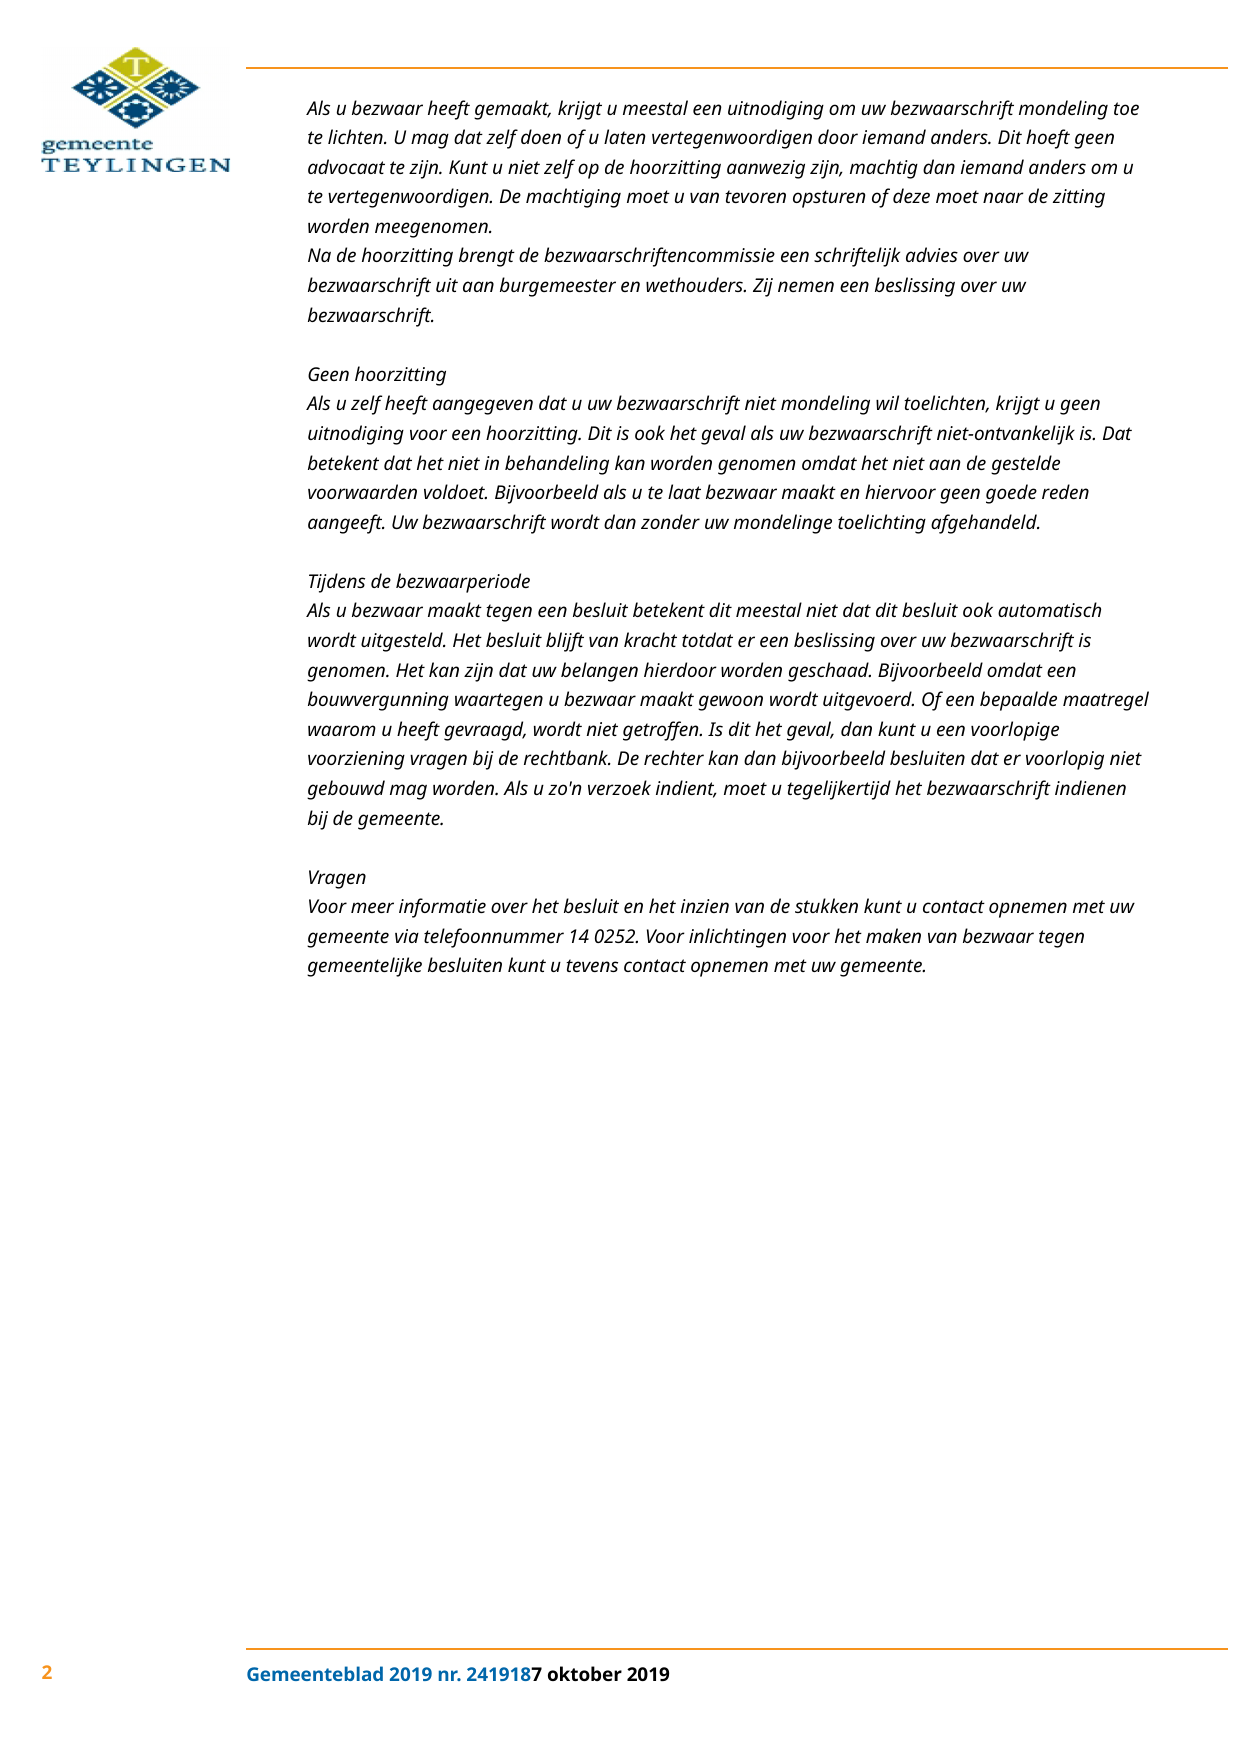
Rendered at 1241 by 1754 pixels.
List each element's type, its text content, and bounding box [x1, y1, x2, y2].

list Als u bezwaar maakt tegen een besluit betekent dit meestal niet dat dit besluit ook automatisch wordt uitgesteld. Het besluit blijft van kracht totdat er een beslissing over uw bezwaarschrift is genomen. Het kan zijn dat uw belangen hierdoor worden geschaad. Bijvoorbeeld omdat een bouwvergunning waartegen u bezwaar maakt gewoon wordt uitgevoerd. Of een bepaalde maatregel waarom u heeft gevraagd, wordt niet getroffen. Is dit het geval, dan kunt u een voorlopige voorziening vragen bij de rechtbank. De rechter kan dan bijvoorbeeld besluiten dat er voorlopig niet gebouwd mag worden. Als u zo'n verzoek indient, moet u tegelijkertijd het bezwaarschrift indienen bij de gemeente. [248, 598, 1152, 831]
list Voor meer informatie over het besluit en het inzien van de stukken kunt u contact opnemen met uw gemeente via telefoonnummer 14 0252. Voor inlichtingen voor het maken van bezwaar tegen gemeentelijke besluiten kunt u tevens contact opnemen met uw gemeente. [248, 893, 1152, 978]
list Vragen [248, 864, 1152, 890]
list Tijdens de bezwaarperiode [248, 568, 1152, 594]
list Geen hoorzitting [248, 361, 1152, 387]
list Na de hoorzitting brengt de bezwaarschriftencommissie een schriftelijk advies over uw bezwaarschrift uit aan burgemeester en wethouders. Zij nemen een beslissing over uw bezwaarschrift. [248, 243, 1152, 328]
picture [41, 47, 231, 172]
list Als u bezwaar heeft gemaakt, krijgt u meestal een uitnodiging om uw bezwaarschrift mondeling toe te lichten. U mag dat zelf doen of u laten vertegenwoordigen door iemand anders. Dit hoeft geen advocaat te zijn. Kunt u niet zelf op de hoorzitting aanwezig zijn, machtig dan iemand anders om u te vertegenwoordigen. De machtiging moet u van tevoren opsturen of deze moet naar de zitting worden meegenomen. [248, 95, 1152, 239]
list Als u zelf heeft aangegeven dat u uw bezwaarschrift niet mondeling wil toelichten, krijgt u geen uitnodiging voor een hoorzitting. Dit is ook het geval als uw bezwaarschrift niet-ontvankelijk is. Dat betekent dat het niet in behandeling kan worden genomen omdat het niet aan de gestelde voorwaarden voldoet. Bijvoorbeeld als u te laat bezwaar maakt en hiervoor geen goede reden aangeeft. Uw bezwaarschrift wordt dan zonder uw mondelinge toelichting afgehandeld. [248, 391, 1152, 535]
